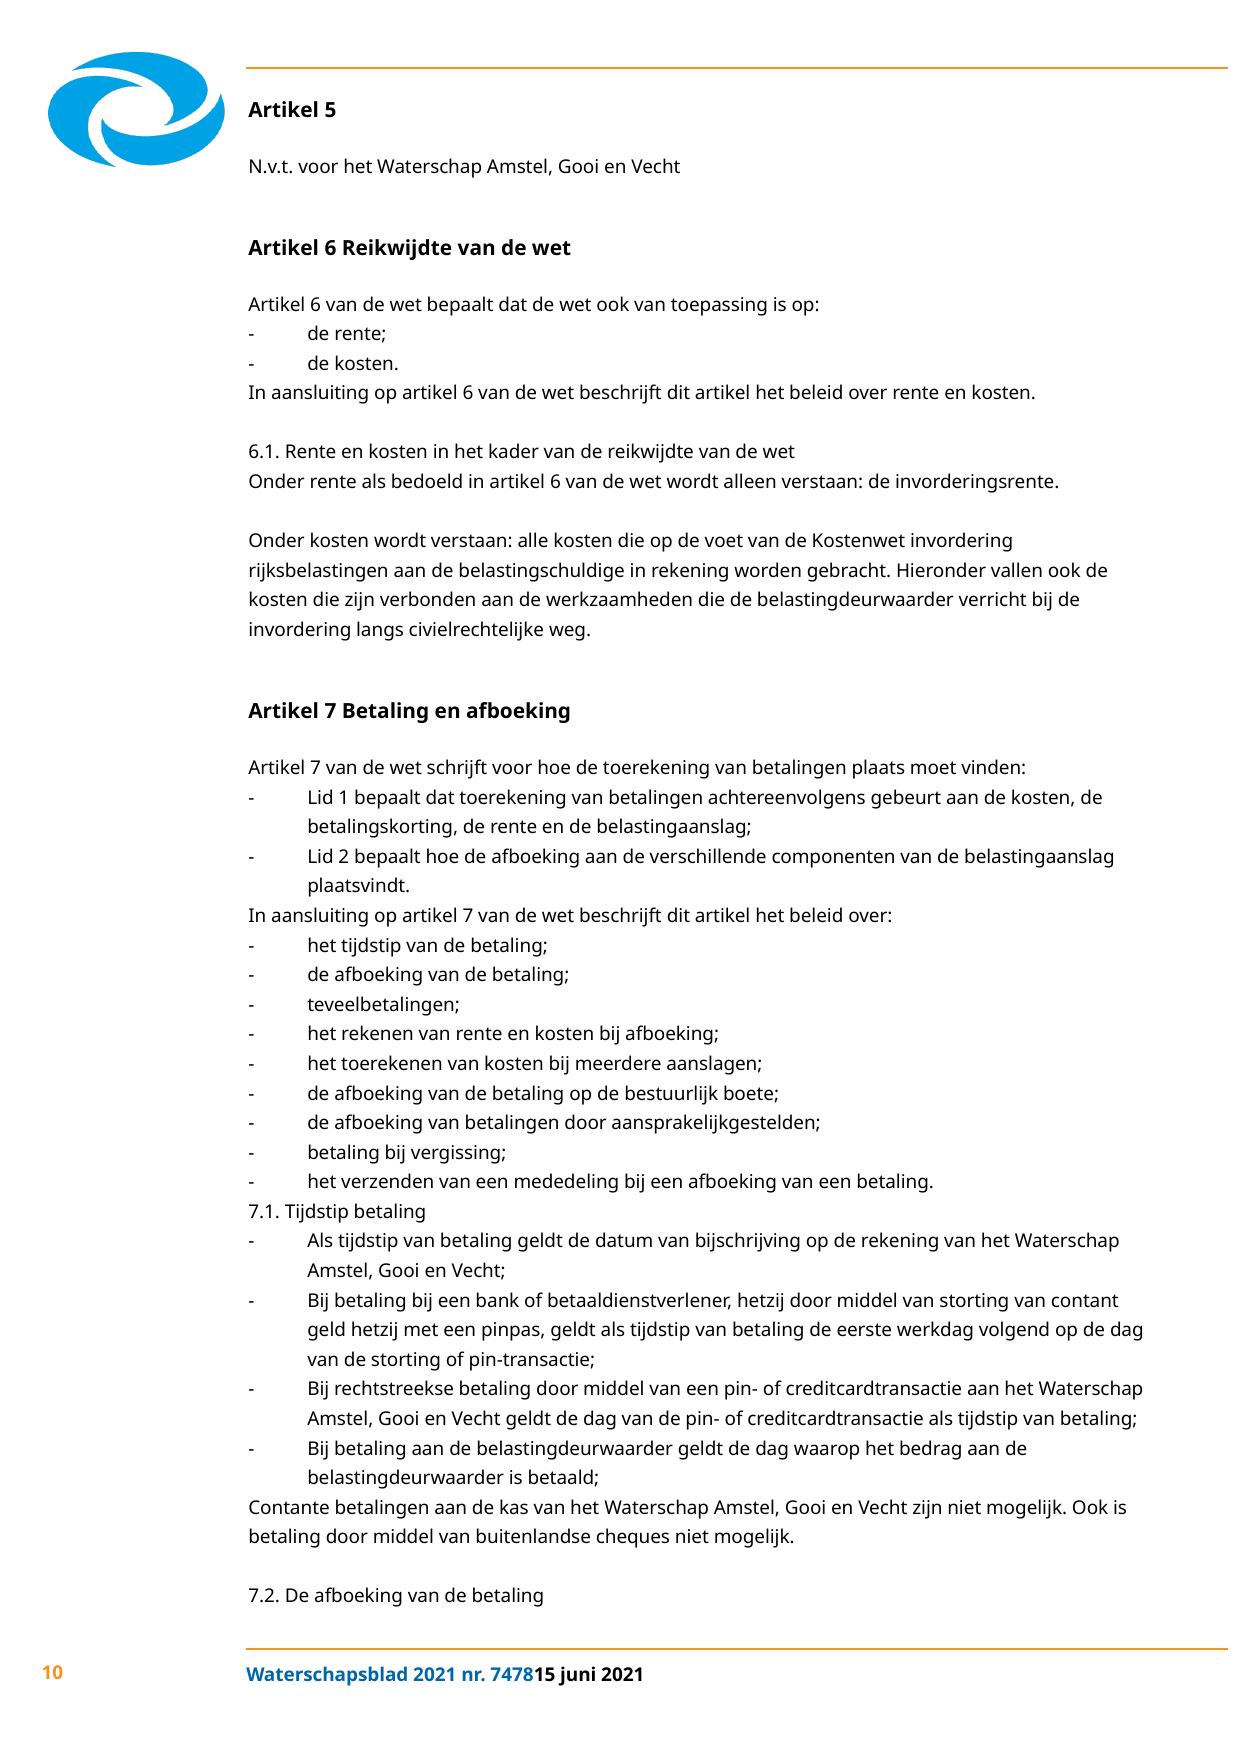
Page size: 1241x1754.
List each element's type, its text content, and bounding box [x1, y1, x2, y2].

list de afboeking van de betaling op de bestuurlijk boete; [248, 1080, 1152, 1105]
text 7.2. De afboeking van de betaling [248, 1583, 1152, 1608]
list Bij betaling aan de belastingdeurwaarder geldt de dag waarop het bedrag aan de belastingdeurwaarder is betaald; [248, 1435, 1152, 1490]
text N.v.t. voor het Waterschap Amstel, Gooi en Vecht [248, 153, 1152, 178]
list Bij betaling bij een bank of betaaldienstverlener, hetzij door middel van storting van contant geld hetzij met een pinpas, geldt als tijdstip van betaling de eerste werkdag volgend op de dag van de storting of pin-transactie; [248, 1287, 1152, 1372]
text Onder kosten wordt verstaan: alle kosten die op de voet van de Kostenwet invordering rijksbelastingen aan de belastingschuldige in rekening worden gebracht. Hieronder vallen ook de kosten die zijn verbonden aan de werkzaamheden die de belastingdeurwaarder verricht bij de invordering langs civielrechtelijke weg. [248, 527, 1152, 642]
list het toerekenen van kosten bij meerdere aanslagen; [248, 1050, 1152, 1076]
picture [41, 47, 231, 172]
list de rente; [248, 320, 1152, 346]
text In aansluiting op artikel 6 van de wet beschrijft dit artikel het beleid over rente en kosten. [248, 379, 1152, 405]
list het verzenden van een mededeling bij een afboeking van een betaling. [248, 1168, 1152, 1194]
list de afboeking van betalingen door aansprakelijkgestelden; [248, 1109, 1152, 1135]
list Als tijdstip van betaling geldt de datum van bijschrijving op de rekening van het Waterschap Amstel, Gooi en Vecht; [248, 1228, 1152, 1283]
list het rekenen van rente en kosten bij afboeking; [248, 1021, 1152, 1046]
list Bij rechtstreekse betaling door middel van een pin- of creditcardtransactie aan het Waterschap Amstel, Gooi en Vecht geldt de dag van de pin- of creditcardtransactie als tijdstip van betaling; [248, 1376, 1152, 1431]
list de afboeking van de betaling; [248, 961, 1152, 987]
text Onder rente als bedoeld in artikel 6 van de wet wordt alleen verstaan: de invorderingsrente. [248, 468, 1152, 494]
text Artikel 7 Betaling en afboeking [248, 696, 1152, 725]
list Lid 1 bepaalt dat toerekening van betalingen achtereenvolgens gebeurt aan de kosten, de betalingskorting, de rente en de belastingaanslag; [248, 784, 1152, 839]
text Contante betalingen aan de kas van het Waterschap Amstel, Gooi en Vecht zijn niet mogelijk. Ook is betaling door middel van buitenlandse cheques niet mogelijk. [248, 1494, 1152, 1549]
text In aansluiting op artikel 7 van de wet beschrijft dit artikel het beleid over: [248, 902, 1152, 928]
list Lid 2 bepaalt hoe de afboeking aan de verschillende componenten van de belastingaanslag plaatsvindt. [248, 843, 1152, 898]
list betaling bij vergissing; [248, 1139, 1152, 1164]
text Artikel 6 Reikwijdte van de wet [248, 233, 1152, 261]
text 7.1. Tijdstip betaling [248, 1198, 1152, 1224]
text Artikel 6 van de wet bepaalt dat de wet ook van toepassing is op: [248, 291, 1152, 317]
text Artikel 5 [248, 95, 1152, 123]
text 6.1. Rente en kosten in het kader van de reikwijdte van de wet [248, 439, 1152, 464]
list teveelbetalingen; [248, 991, 1152, 1017]
list het tijdstip van de betaling; [248, 932, 1152, 957]
text Artikel 7 van de wet schrijft voor hoe de toerekening van betalingen plaats moet vinden: [248, 754, 1152, 780]
list de kosten. [248, 350, 1152, 376]
